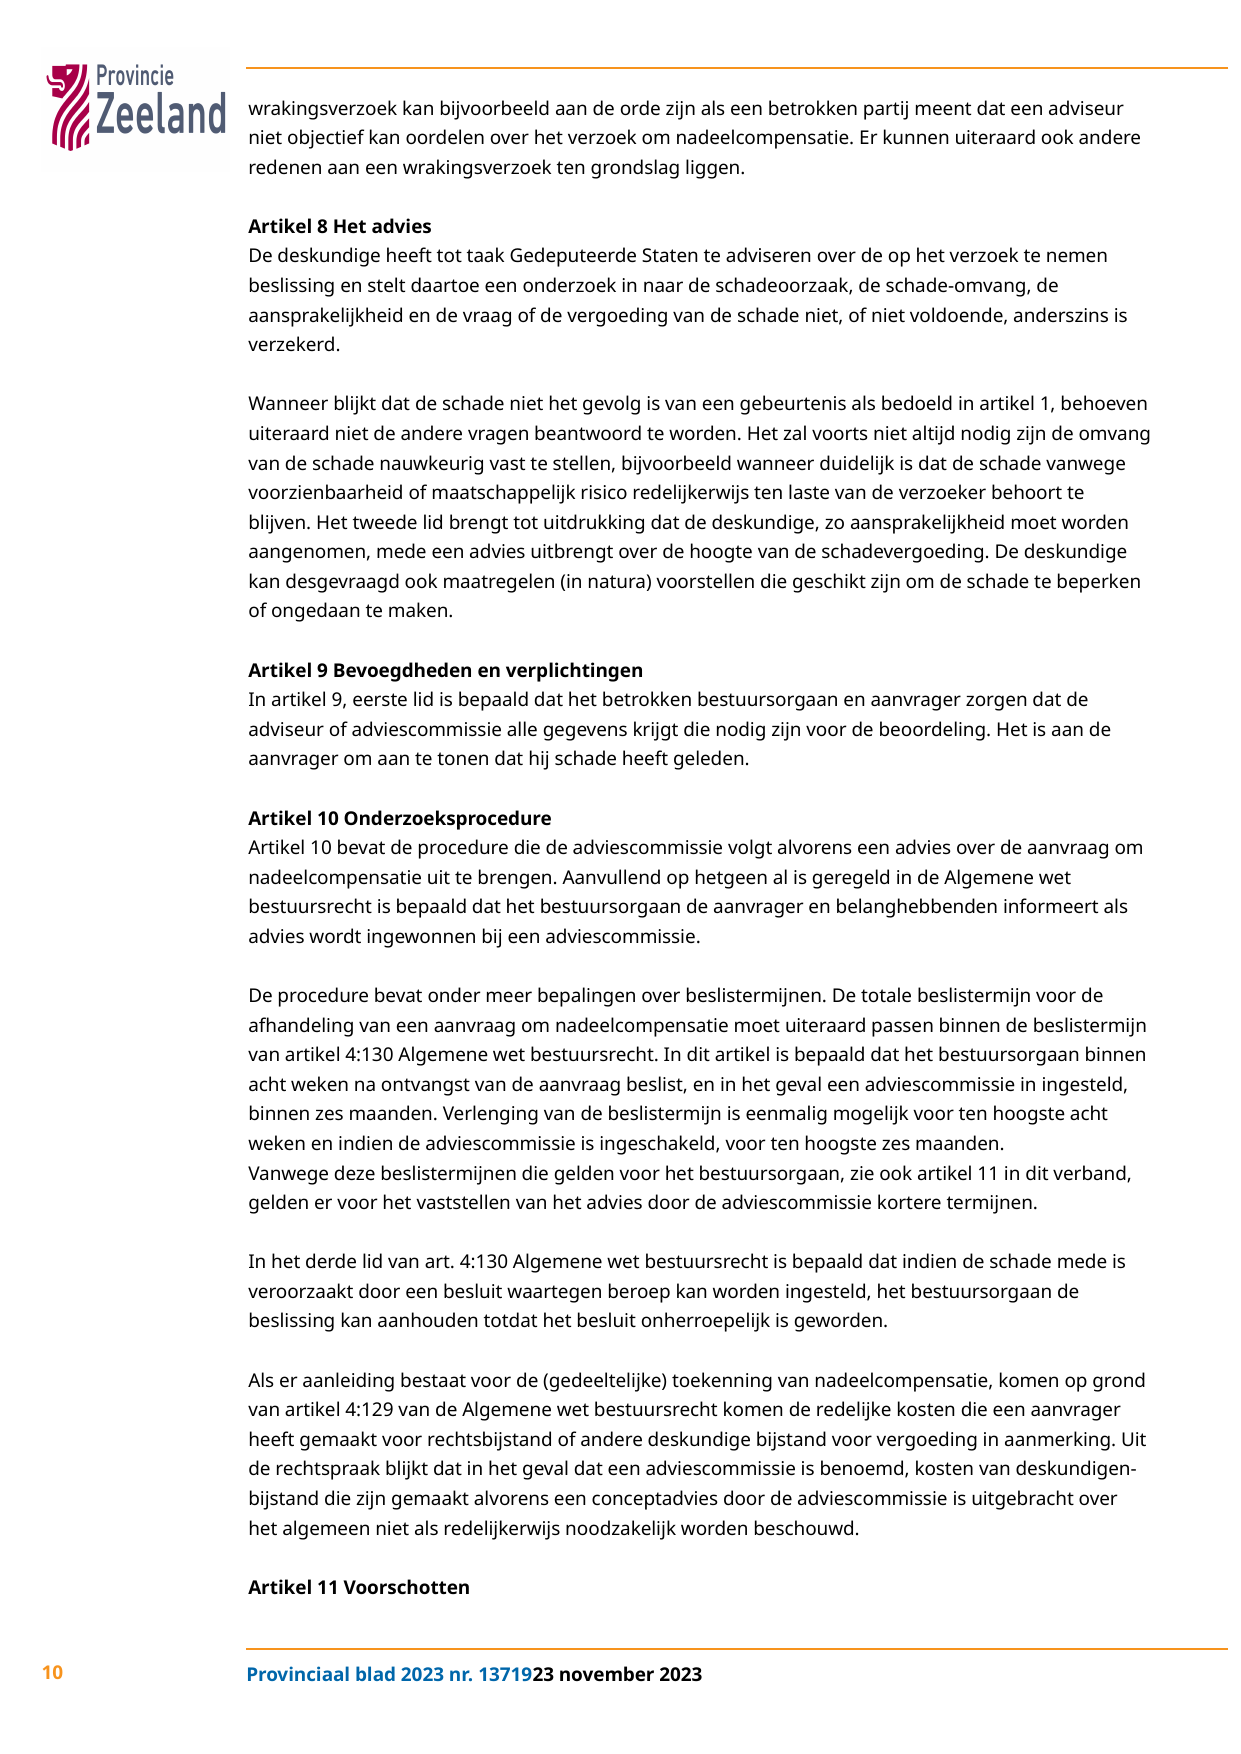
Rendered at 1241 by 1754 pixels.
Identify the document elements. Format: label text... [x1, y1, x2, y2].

text Als er aanleiding bestaat voor de (gedeeltelijke) toekenning van nadeelcompensatie, komen op grond van artikel 4:129 van de Algemene wet bestuursrecht komen de redelijke kosten die een aanvrager heeft gemaakt voor rechtsbijstand of andere deskundige bijstand voor vergoeding in aanmerking. Uit de rechtspraak blijkt dat in het geval dat een adviescommissie is benoemd, kosten van deskundigen-bijstand die zijn gemaakt alvorens een conceptadvies door de adviescommissie is uitgebracht over het algemeen niet als redelijkerwijs noodzakelijk worden beschouwd. [248, 1367, 1152, 1541]
text In het derde lid van art. 4:130 Algemene wet bestuursrecht is bepaald dat indien de schade mede is veroorzaakt door een besluit waartegen beroep kan worden ingesteld, het bestuursorgaan de beslissing kan aanhouden totdat het besluit onherroepelijk is geworden. [248, 1248, 1152, 1333]
text Artikel 11 Voorschotten [248, 1574, 1152, 1600]
text wrakingsverzoek kan bijvoorbeeld aan de orde zijn als een betrokken partij meent dat een adviseur niet objectief kan oordelen over het verzoek om nadeelcompensatie. Er kunnen uiteraard ook andere redenen aan een wrakingsverzoek ten grondslag liggen. [248, 95, 1152, 180]
text De procedure bevat onder meer bepalingen over beslistermijnen. De totale beslistermijn voor de afhandeling van een aanvraag om nadeelcompensatie moet uiteraard passen binnen de beslistermijn van artikel 4:130 Algemene wet bestuursrecht. In dit artikel is bepaald dat het bestuursorgaan binnen acht weken na ontvangst van de aanvraag beslist, en in het geval een adviescommissie in ingesteld, binnen zes maanden. Verlenging van de beslistermijn is eenmalig mogelijk voor ten hoogste acht weken en indien de adviescommissie is ingeschakeld, voor ten hoogste zes maanden. [248, 982, 1152, 1156]
text Artikel 10 Onderzoeksprocedure [248, 805, 1152, 831]
text Artikel 9 Bevoegdheden en verplichtingen [248, 657, 1152, 683]
picture [41, 47, 231, 172]
text Wanneer blijkt dat de schade niet het gevolg is van een gebeurtenis als bedoeld in artikel 1, behoeven uiteraard niet de andere vragen beantwoord te worden. Het zal voorts niet altijd nodig zijn de omvang van de schade nauwkeurig vast te stellen, bijvoorbeeld wanneer duidelijk is dat de schade vanwege voorzienbaarheid of maatschappelijk risico redelijkerwijs ten laste van de verzoeker behoort te blijven. Het tweede lid brengt tot uitdrukking dat de deskundige, zo aansprakelijkheid moet worden aangenomen, mede een advies uitbrengt over de hoogte van de schadevergoeding. De deskundige kan desgevraagd ook maatregelen (in natura) voorstellen die geschikt zijn om de schade te beperken of ongedaan te maken. [248, 391, 1152, 623]
text De deskundige heeft tot taak Gedeputeerde Staten te adviseren over de op het verzoek te nemen beslissing en stelt daartoe een onderzoek in naar de schadeoorzaak, de schade-omvang, de aansprakelijkheid en de vraag of de vergoeding van de schade niet, of niet voldoende, anderszins is verzekerd. [248, 243, 1152, 357]
text Artikel 8 Het advies [248, 213, 1152, 239]
text In artikel 9, eerste lid is bepaald dat het betrokken bestuursorgaan en aanvrager zorgen dat de adviseur of adviescommissie alle gegevens krijgt die nodig zijn voor de beoordeling. Het is aan de aanvrager om aan te tonen dat hij schade heeft geleden. [248, 686, 1152, 771]
text Vanwege deze beslistermijnen die gelden voor het bestuursorgaan, zie ook artikel 11 in dit verband, gelden er voor het vaststellen van het advies door de adviescommissie kortere termijnen. [248, 1160, 1152, 1215]
text Artikel 10 bevat de procedure die de adviescommissie volgt alvorens een advies over de aanvraag om nadeelcompensatie uit te brengen. Aanvullend op hetgeen al is geregeld in de Algemene wet bestuursrecht is bepaald dat het bestuursorgaan de aanvrager en belanghebbenden informeert als advies wordt ingewonnen bij een adviescommissie. [248, 834, 1152, 949]
